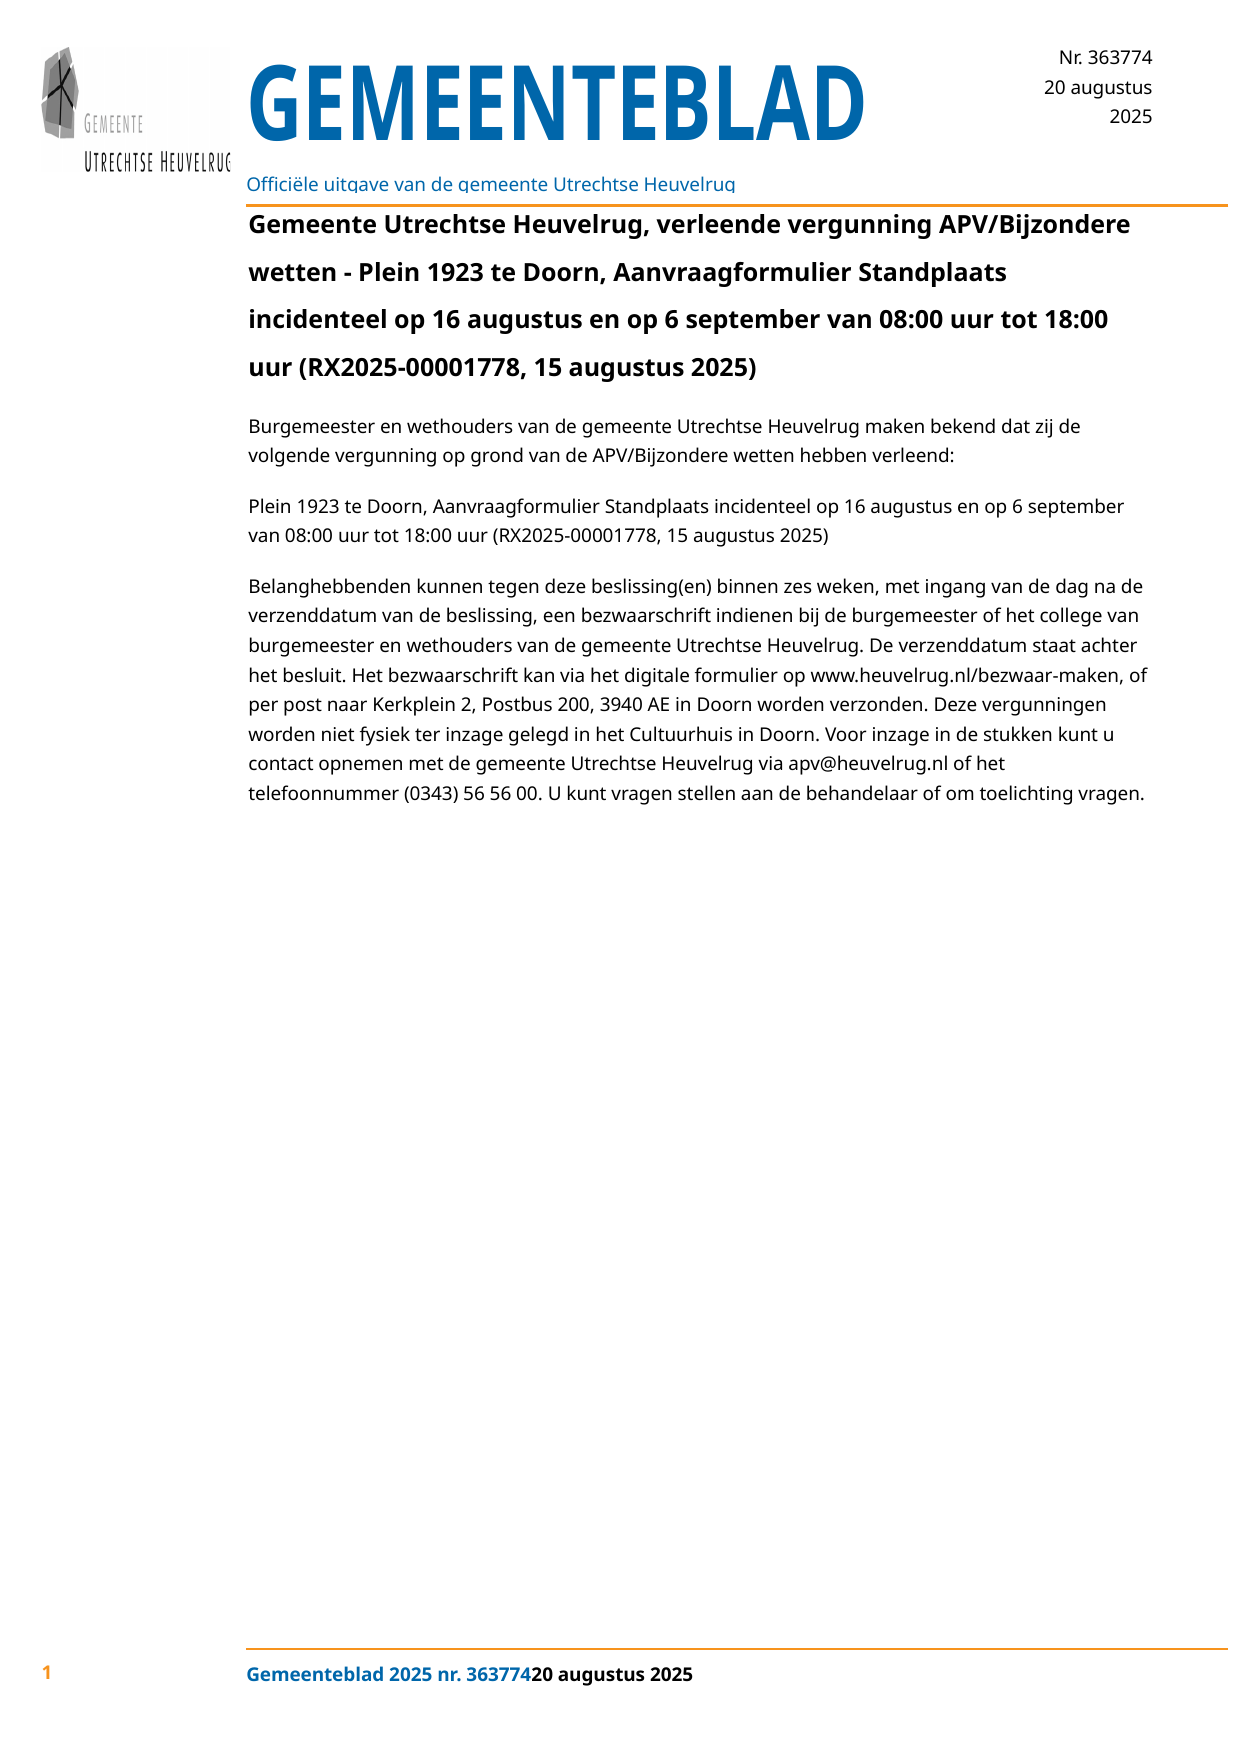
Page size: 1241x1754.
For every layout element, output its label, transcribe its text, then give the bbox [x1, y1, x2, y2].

text Gemeente Utrechtse Heuvelrug, verleende vergunning APV/Bijzondere wetten - Plein 1923 te Doorn, Aanvraagformulier Standplaats incidenteel op 16 augustus en op 6 september van 08:00 uur tot 18:00 uur (RX2025-00001778, 15 augustus 2025) [248, 207, 1152, 384]
text Belanghebbenden kunnen tegen deze beslissing(en) binnen zes weken, met ingang van de dag na de verzenddatum van de beslissing, een bezwaarschrift indienen bij de burgemeester of het college van burgemeester en wethouders van de gemeente Utrechtse Heuvelrug. De verzenddatum staat achter het besluit. Het bezwaarschrift kan via het digitale formulier op www.heuvelrug.nl/bezwaar-maken, of per post naar Kerkplein 2, Postbus 200, 3940 AE in Doorn worden verzonden. Deze vergunningen worden niet fysiek ter inzage gelegd in het Cultuurhuis in Doorn. Voor inzage in de stukken kunt u contact opnemen met de gemeente Utrechtse Heuvelrug via apv@heuvelrug.nl of het telefoonnummer (0343) 56 56 00. U kunt vragen stellen aan de behandelaar of om toelichting vragen. [248, 573, 1152, 806]
picture [41, 47, 231, 172]
text Plein 1923 te Doorn, Aanvraagformulier Standplaats incidenteel op 16 augustus en op 6 september van 08:00 uur tot 18:00 uur (RX2025-00001778, 15 augustus 2025) [248, 493, 1152, 548]
text Burgemeester en wethouders van de gemeente Utrechtse Heuvelrug maken bekend dat zij de volgende vergunning op grond van de APV/Bijzondere wetten hebben verleend: [248, 413, 1152, 468]
